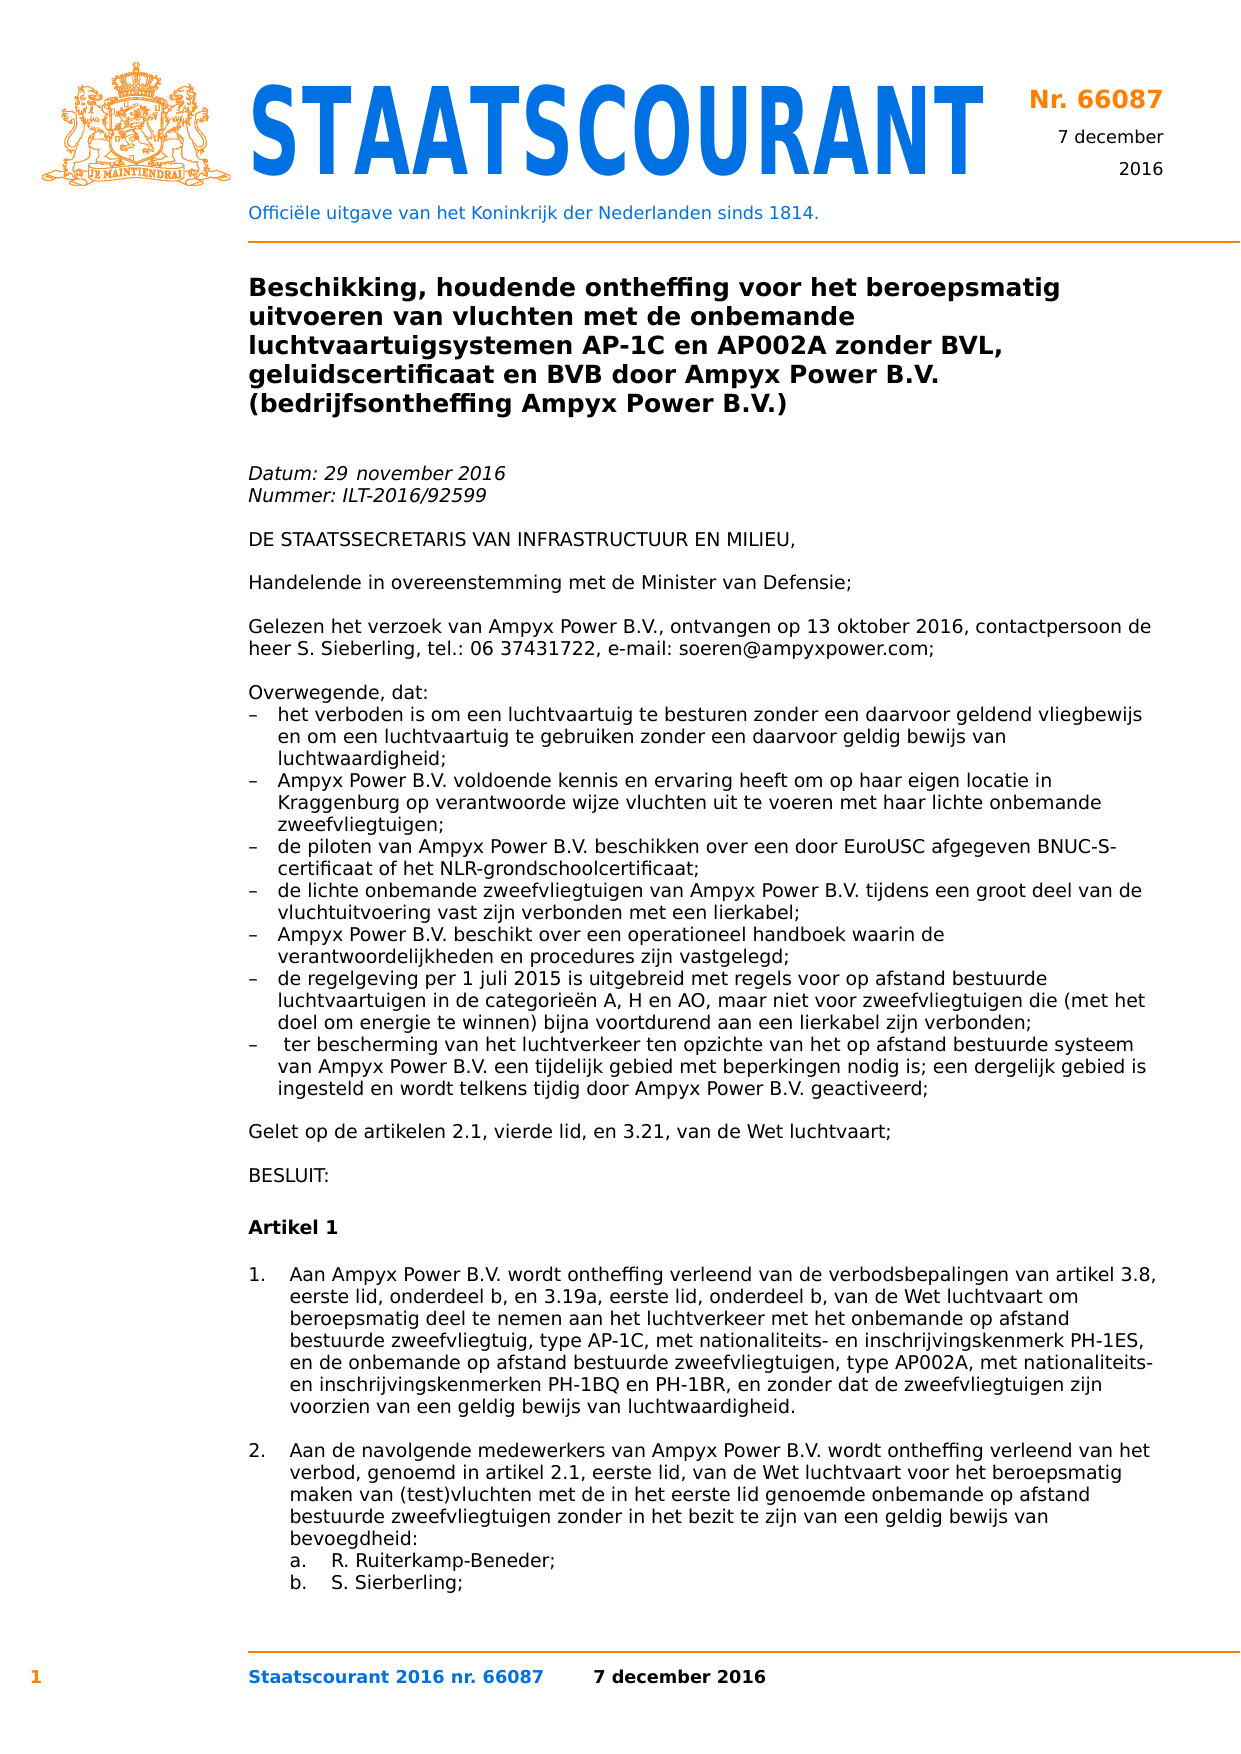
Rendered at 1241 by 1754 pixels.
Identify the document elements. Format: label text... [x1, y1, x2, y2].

table_header Nr. 66087 [998, 62, 1240, 121]
subtitle Artikel 1 [248, 1217, 1163, 1239]
text a. R. Ruiterkamp-Beneder; [289, 1550, 1163, 1572]
text DE STAATSSECRETARIS VAN INFRASTRUCTUUR EN MILIEU, [248, 528, 1163, 550]
text 2. Aan de navolgende medewerkers van Ampyx Power B.V. wordt ontheffing verleend van het verbod, genoemd in artikel 2.1, eerste lid, van de Wet luchtvaart voor het beroepsmatig maken van (test)vluchten met de in het eerste lid genoemde onbemande op afstand bestuurde zweefvliegtuigen zonder in het bezit te zijn van een geldig bewijs van bevoegdheid: [248, 1440, 1163, 1550]
table_cell Officiële uitgave van het Koninkrijk der Nederlanden sinds 1814. [248, 203, 1240, 241]
table_cell 7 december [998, 121, 1240, 153]
table_header [25, 62, 248, 241]
text Handelende in overeenstemming met de Minister van Defensie; [248, 572, 1163, 594]
text – ter bescherming van het luchtverkeer ten opzichte van het op afstand bestuurde systeem van Ampyx Power B.V. een tijdelijk gebied met beperkingen nodig is; een dergelijk gebied is ingesteld en wordt telkens tijdig door Ampyx Power B.V. geactiveerd; [248, 1034, 1163, 1099]
table_header STAATSCOURANT [248, 62, 998, 203]
text – het verboden is om een luchtvaartuig te besturen zonder een daarvoor geldend vliegbewijs en om een luchtvaartuig te gebruiken zonder een daarvoor geldig bewijs van luchtwaardigheid; [248, 704, 1163, 770]
text Datum: 29 november 2016 [248, 463, 1163, 484]
text – de piloten van Ampyx Power B.V. beschikken over een door EuroUSC afgegeven BNUC-S-certificaat of het NLR-grondschoolcertificaat; [248, 836, 1163, 880]
text 1. Aan Ampyx Power B.V. wordt ontheffing verleend van de verbodsbepalingen van artikel 3.8, eerste lid, onderdeel b, en 3.19a, eerste lid, onderdeel b, van de Wet luchtvaart om beroepsmatig deel te nemen aan het luchtverkeer met het onbemande op afstand bestuurde zweefvliegtuig, type AP-1C, met nationaliteits- en inschrijvingskenmerk PH-1ES, en de onbemande op afstand bestuurde zweefvliegtuigen, type AP002A, met nationaliteits- en inschrijvingskenmerken PH-1BQ en PH-1BR, en zonder dat de zweefvliegtuigen zijn voorzien van een geldig bewijs van luchtwaardigheid. [248, 1264, 1163, 1418]
text Overwegende, dat: [248, 682, 1163, 704]
subtitle Beschikking, houdende ontheffing voor het beroepsmatig uitvoeren van vluchten met de onbemande luchtvaartuigsystemen AP-1C en AP002A zonder BVL, geluidscertificaat en BVB door Ampyx Power B.V. (bedrijfsontheffing Ampyx Power B.V.) [248, 273, 1163, 419]
text Nummer: ILT-2016/92599 [248, 484, 1163, 507]
text – de regelgeving per 1 juli 2015 is uitgebreid met regels voor op afstand bestuurde luchtvaartuigen in de categorieën A, H en AO, maar niet voor zweefvliegtuigen die (met het doel om energie te winnen) bijna voortdurend aan een lierkabel zijn verbonden; [248, 968, 1163, 1034]
text BESLUIT: [248, 1165, 1163, 1187]
text b. S. Sierberling; [289, 1572, 1163, 1594]
text Gelet op de artikelen 2.1, vierde lid, en 3.21, van de Wet luchtvaart; [248, 1121, 1163, 1143]
table_cell 2016 [998, 153, 1240, 203]
text – Ampyx Power B.V. beschikt over een operationeel handboek waarin de verantwoordelijkheden en procedures zijn vastgelegd; [248, 924, 1163, 968]
picture [41, 62, 231, 186]
text – de lichte onbemande zweefvliegtuigen van Ampyx Power B.V. tijdens een groot deel van de vluchtuitvoering vast zijn verbonden met een lierkabel; [248, 880, 1163, 924]
text – Ampyx Power B.V. voldoende kennis en ervaring heeft om op haar eigen locatie in Kraggenburg op verantwoorde wijze vluchten uit te voeren met haar lichte onbemande zweefvliegtuigen; [248, 770, 1163, 836]
text Gelezen het verzoek van Ampyx Power B.V., ontvangen op 13 oktober 2016, contactpersoon de heer S. Sieberling, tel.: 06 37431722, e-mail: soeren@ampyxpower.com; [248, 616, 1163, 660]
